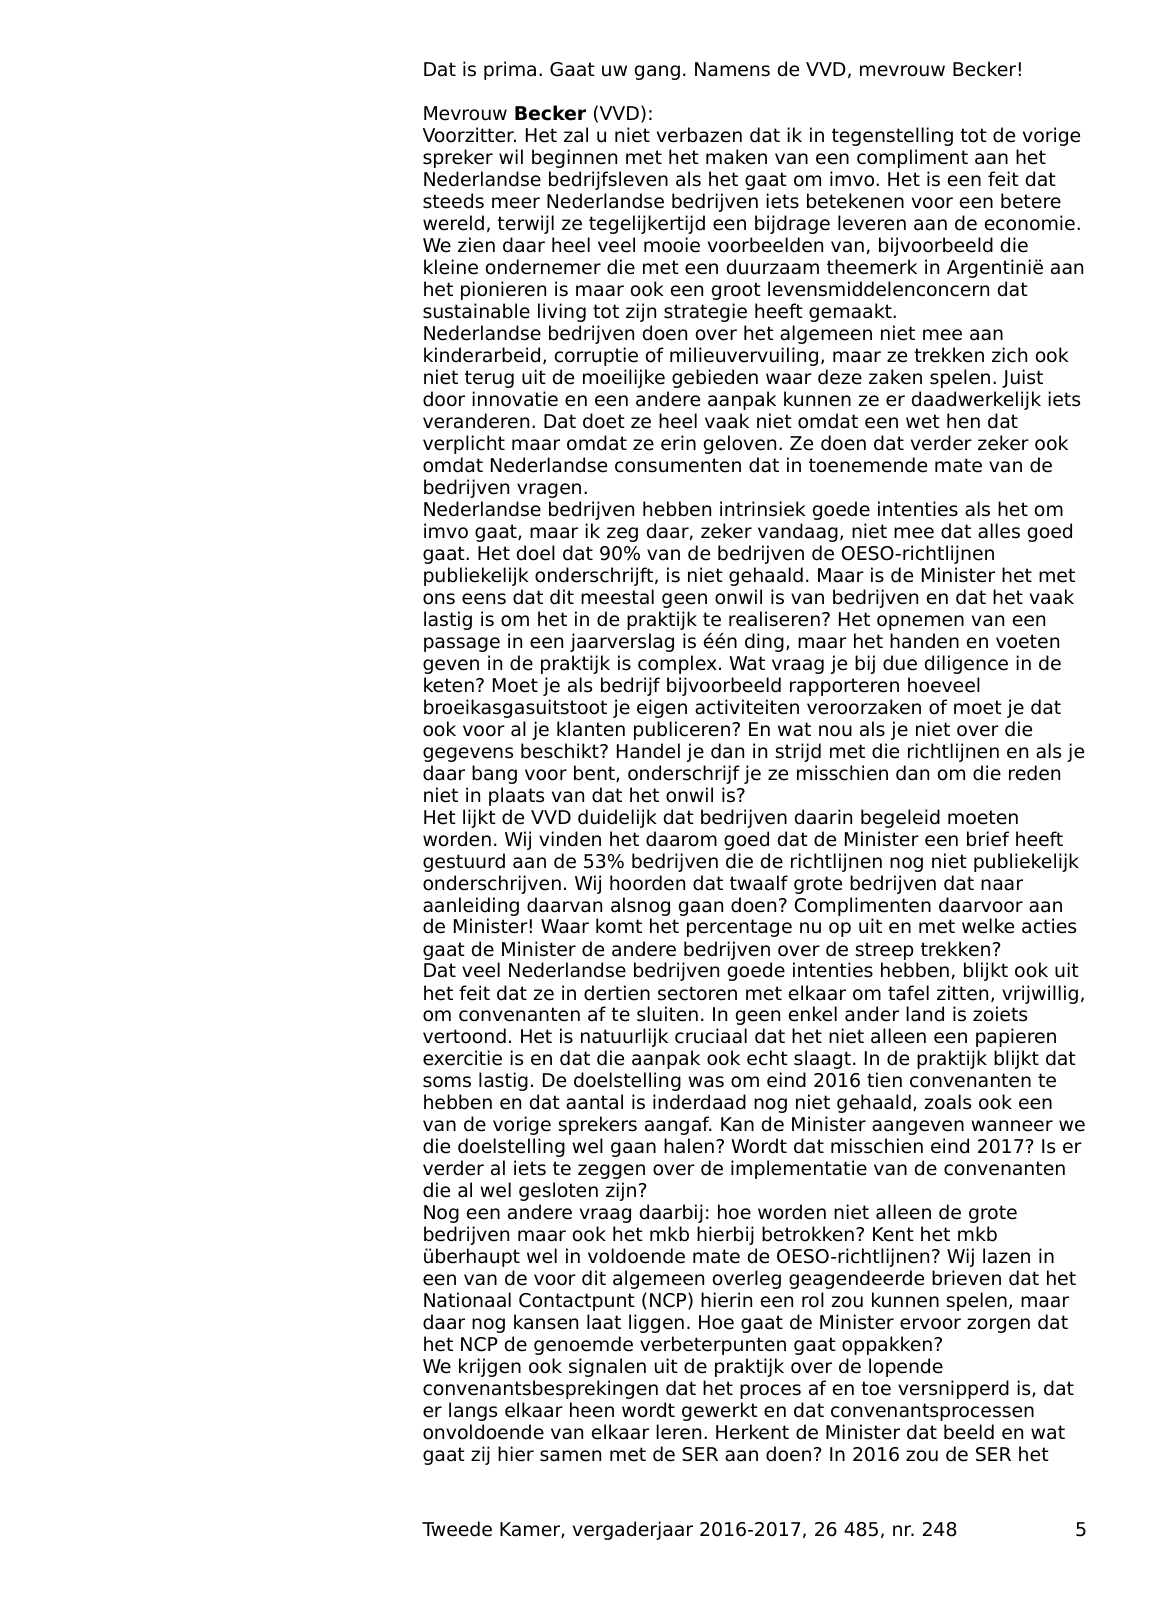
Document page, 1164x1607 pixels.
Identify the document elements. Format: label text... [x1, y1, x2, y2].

text Nederlandse bedrijven doen over het algemeen niet mee aan kinderarbeid, corruptie of milieuvervuiling, maar ze trekken zich ook niet terug uit de moeilijke gebieden waar deze zaken spelen. Juist door innovatie en een andere aanpak kunnen ze er daadwerkelijk iets veranderen. Dat doet ze heel vaak niet omdat een wet hen dat verplicht maar omdat ze erin geloven. Ze doen dat verder zeker ook omdat Nederlandse consumenten dat in toenemende mate van de bedrijven vragen. [422, 323, 1087, 499]
text We krijgen ook signalen uit de praktijk over de lopende convenantsbesprekingen dat het proces af en toe versnipperd is, dat er langs elkaar heen wordt gewerkt en dat convenantsprocessen onvoldoende van elkaar leren. Herkent de Minister dat beeld en wat gaat zij hier samen met de SER aan doen? In 2016 zou de SER het [422, 1356, 1087, 1466]
text Dat veel Nederlandse bedrijven goede intenties hebben, blijkt ook uit het feit dat ze in dertien sectoren met elkaar om tafel zitten, vrijwillig, om convenanten af te sluiten. In geen enkel ander land is zoiets vertoond. Het is natuurlijk cruciaal dat het niet alleen een papieren exercitie is en dat die aanpak ook echt slaagt. In de praktijk blijkt dat soms lastig. De doelstelling was om eind 2016 tien convenanten te hebben en dat aantal is inderdaad nog niet gehaald, zoals ook een van de vorige sprekers aangaf. Kan de Minister aangeven wanneer we die doelstelling wel gaan halen? Wordt dat misschien eind 2017? Is er verder al iets te zeggen over de implementatie van de convenanten die al wel gesloten zijn? [422, 960, 1087, 1202]
text Nog een andere vraag daarbij: hoe worden niet alleen de grote bedrijven maar ook het mkb hierbij betrokken? Kent het mkb überhaupt wel in voldoende mate de OESO-richtlijnen? Wij lazen in een van de voor dit algemeen overleg geagendeerde brieven dat het Nationaal Contactpunt (NCP) hierin een rol zou kunnen spelen, maar daar nog kansen laat liggen. Hoe gaat de Minister ervoor zorgen dat het NCP de genoemde verbeterpunten gaat oppakken? [422, 1202, 1087, 1356]
text Nederlandse bedrijven hebben intrinsiek goede intenties als het om imvo gaat, maar ik zeg daar, zeker vandaag, niet mee dat alles goed gaat. Het doel dat 90% van de bedrijven de OESO-richtlijnen publiekelijk onderschrijft, is niet gehaald. Maar is de Minister het met ons eens dat dit meestal geen onwil is van bedrijven en dat het vaak lastig is om het in de praktijk te realiseren? Het opnemen van een passage in een jaarverslag is één ding, maar het handen en voeten geven in de praktijk is complex. Wat vraag je bij due diligence in de keten? Moet je als bedrijf bijvoorbeeld rapporteren hoeveel broeikasgasuitstoot je eigen activiteiten veroorzaken of moet je dat ook voor al je klanten publiceren? En wat nou als je niet over die gegevens beschikt? Handel je dan in strijd met die richtlijnen en als je daar bang voor bent, onderschrijf je ze misschien dan om die reden niet in plaats van dat het onwil is? [422, 499, 1087, 807]
text Mevrouw Becker (VVD): [422, 103, 1087, 125]
text Voorzitter. Het zal u niet verbazen dat ik in tegenstelling tot de vorige spreker wil beginnen met het maken van een compliment aan het Nederlandse bedrijfsleven als het gaat om imvo. Het is een feit dat steeds meer Nederlandse bedrijven iets betekenen voor een betere wereld, terwijl ze tegelijkertijd een bijdrage leveren aan de economie. We zien daar heel veel mooie voorbeelden van, bijvoorbeeld die kleine ondernemer die met een duurzaam theemerk in Argentinië aan het pionieren is maar ook een groot levensmiddelenconcern dat sustainable living tot zijn strategie heeft gemaakt. [422, 125, 1087, 323]
text Het lijkt de VVD duidelijk dat bedrijven daarin begeleid moeten worden. Wij vinden het daarom goed dat de Minister een brief heeft gestuurd aan de 53% bedrijven die de richtlijnen nog niet publiekelijk onderschrijven. Wij hoorden dat twaalf grote bedrijven dat naar aanleiding daarvan alsnog gaan doen? Complimenten daarvoor aan de Minister! Waar komt het percentage nu op uit en met welke acties gaat de Minister de andere bedrijven over de streep trekken? [422, 807, 1087, 960]
text Dat is prima. Gaat uw gang. Namens de VVD, mevrouw Becker! [422, 59, 1087, 81]
